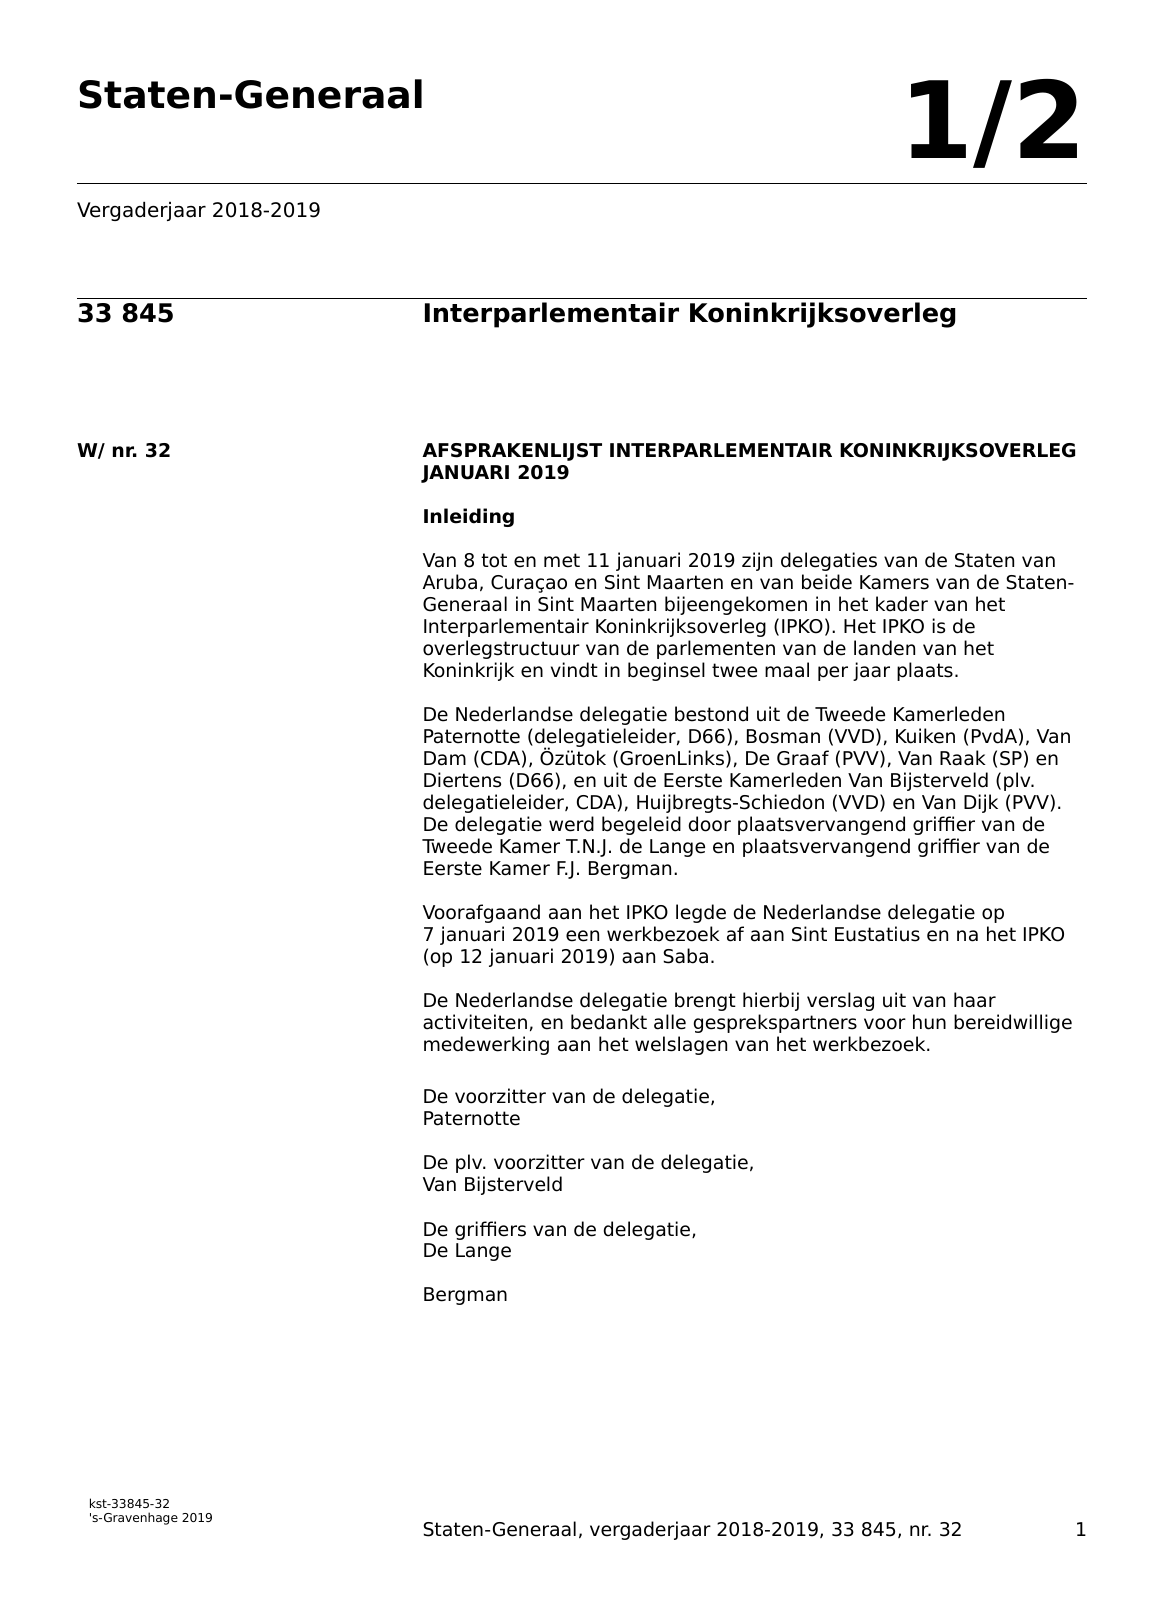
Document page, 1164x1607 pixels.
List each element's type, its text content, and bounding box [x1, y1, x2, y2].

table_header 1/2 [886, 59, 1087, 183]
text Voorafgaand aan het IPKO legde de Nederlandse delegatie op 7 januari 2019 een werkbezoek af aan Sint Eustatius en na het IPKO (op 12 januari 2019) aan Saba. [422, 902, 1087, 968]
text De griffiers van de delegatie, De Lange Bergman [422, 1218, 1087, 1306]
text De Nederlandse delegatie bestond uit de Tweede Kamerleden Paternotte (delegatieleider, D66), Bosman (VVD), Kuiken (PvdA), Van Dam (CDA), Özütok (GroenLinks), De Graaf (PVV), Van Raak (SP) en Diertens (D66), en uit de Eerste Kamerleden Van Bijsterveld (plv. delegatieleider, CDA), Huijbregts-Schiedon (VVD) en Van Dijk (PVV). De delegatie werd begeleid door plaatsvervangend griffier van de Tweede Kamer T.N.J. de Lange en plaatsvervangend griffier van de Eerste Kamer F.J. Bergman. [422, 704, 1087, 880]
text kst-33845-32 [88, 1497, 323, 1511]
text De voorzitter van de delegatie, Paternotte [422, 1086, 1087, 1130]
table_header Staten-Generaal [77, 59, 886, 183]
text De plv. voorzitter van de delegatie, Van Bijsterveld [422, 1152, 1087, 1196]
text Van 8 tot en met 11 januari 2019 zijn delegaties van de Staten van Aruba, Curaçao en Sint Maarten en van beide Kamers van de Staten-Generaal in Sint Maarten bijeengekomen in het kader van het Interparlementair Koninkrijksoverleg (IPKO). Het IPKO is de overlegstructuur van de parlementen van de landen van het Koninkrijk en vindt in beginsel twee maal per jaar plaats. [422, 550, 1087, 682]
table_cell Vergaderjaar 2018-2019 [77, 184, 1087, 298]
subtitle W/ nr. 32 AFSPRAKENLIJST INTERPARLEMENTAIR KONINKRIJKSOVERLEG JANUARI 2019 [77, 440, 1087, 484]
subtitle 33 845 Interparlementair Koninkrijksoverleg [77, 299, 1087, 329]
subtitle Inleiding [422, 506, 1087, 528]
text De Nederlandse delegatie brengt hierbij verslag uit van haar activiteiten, en bedankt alle gesprekspartners voor hun bereidwillige medewerking aan het welslagen van het werkbezoek. [422, 990, 1087, 1056]
text 's-Gravenhage 2019 [88, 1511, 323, 1525]
